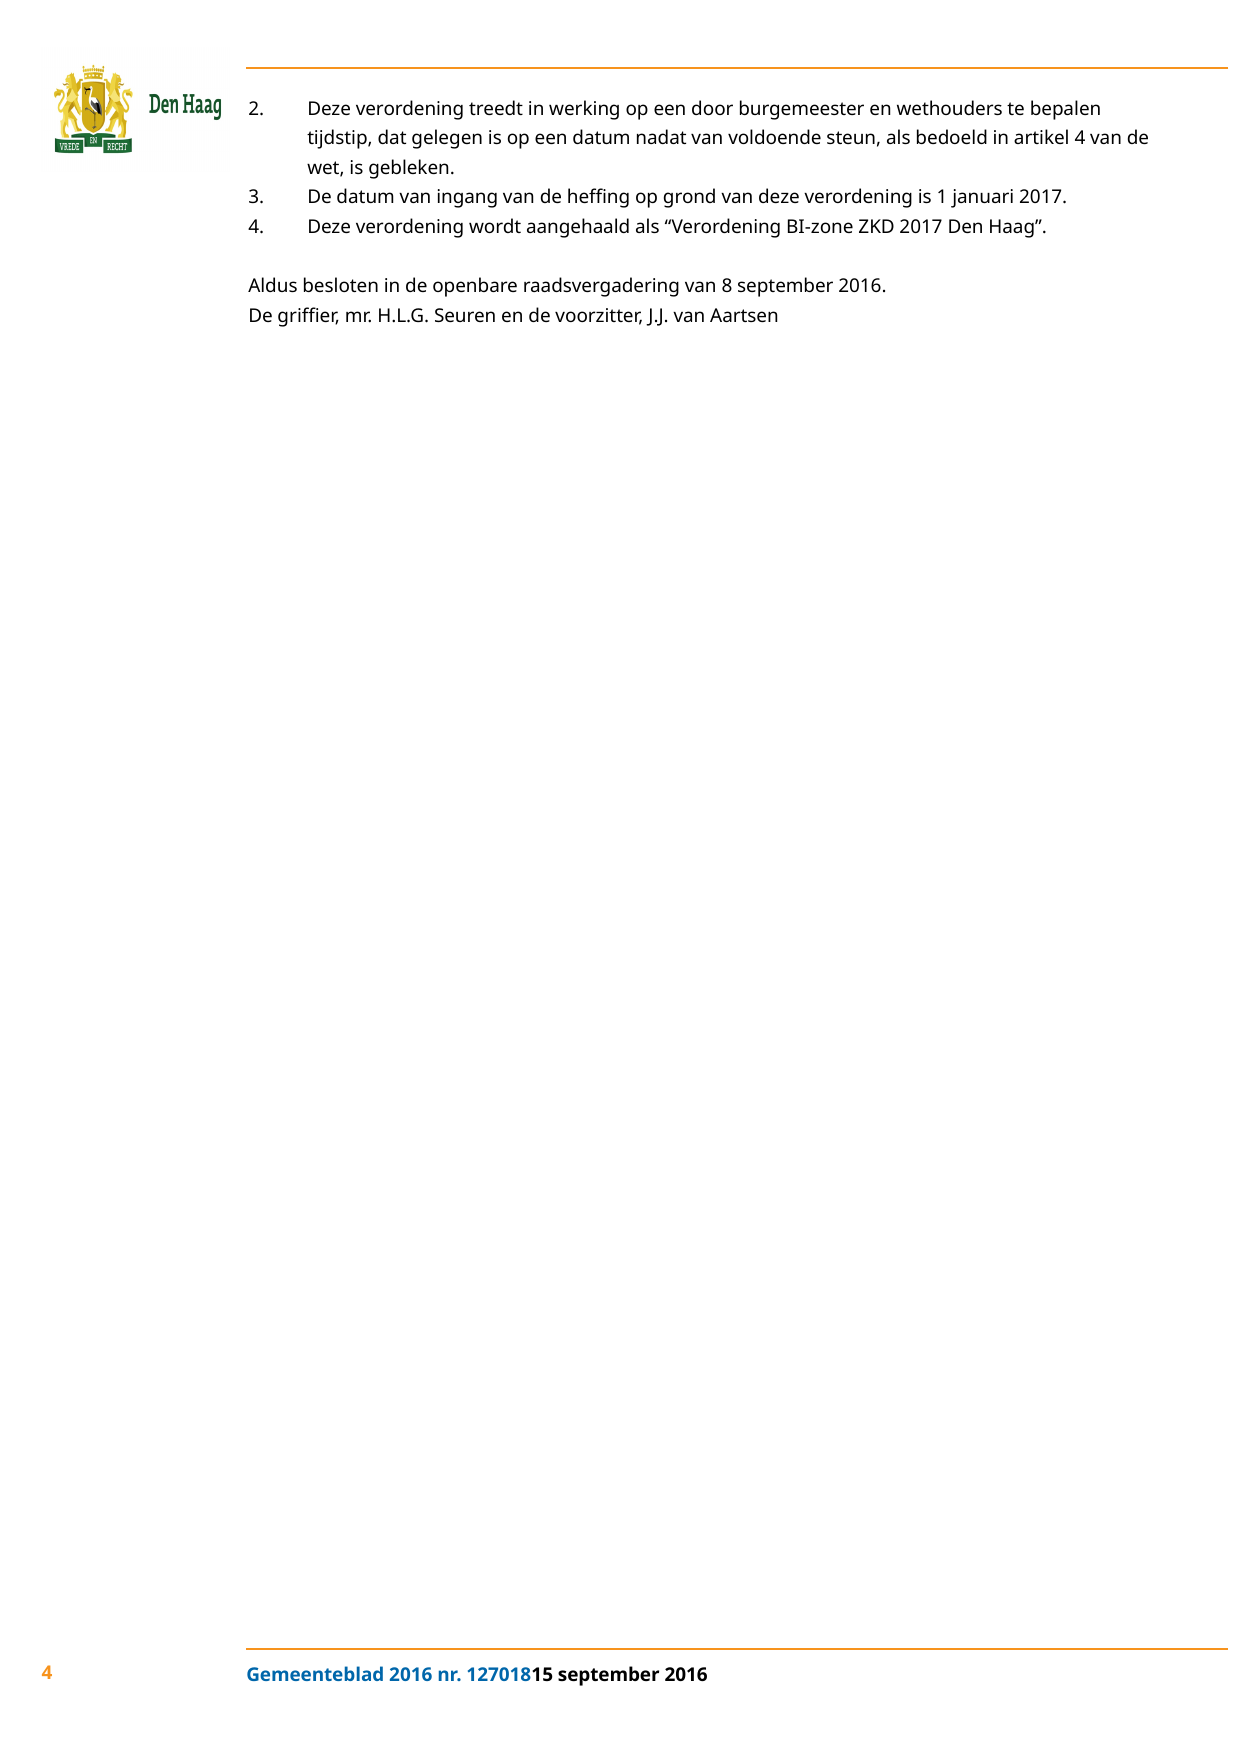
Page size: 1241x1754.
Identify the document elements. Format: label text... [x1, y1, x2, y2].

list Deze verordening treedt in werking op een door burgemeester en wethouders te bepalen tijdstip, dat gelegen is op een datum nadat van voldoende steun, als bedoeld in artikel 4 van de wet, is gebleken. [248, 95, 1152, 180]
list Deze verordening wordt aangehaald als “Verordening BI-zone ZKD 2017 Den Haag”. [248, 213, 1152, 239]
list De datum van ingang van de heffing op grond van deze verordening is 1 januari 2017. [248, 183, 1152, 209]
text De griffier, mr. H.L.G. Seuren en de voorzitter, J.J. van Aartsen [248, 302, 1152, 328]
text Aldus besloten in de openbare raadsvergadering van 8 september 2016. [248, 272, 1152, 298]
picture [41, 47, 231, 172]
